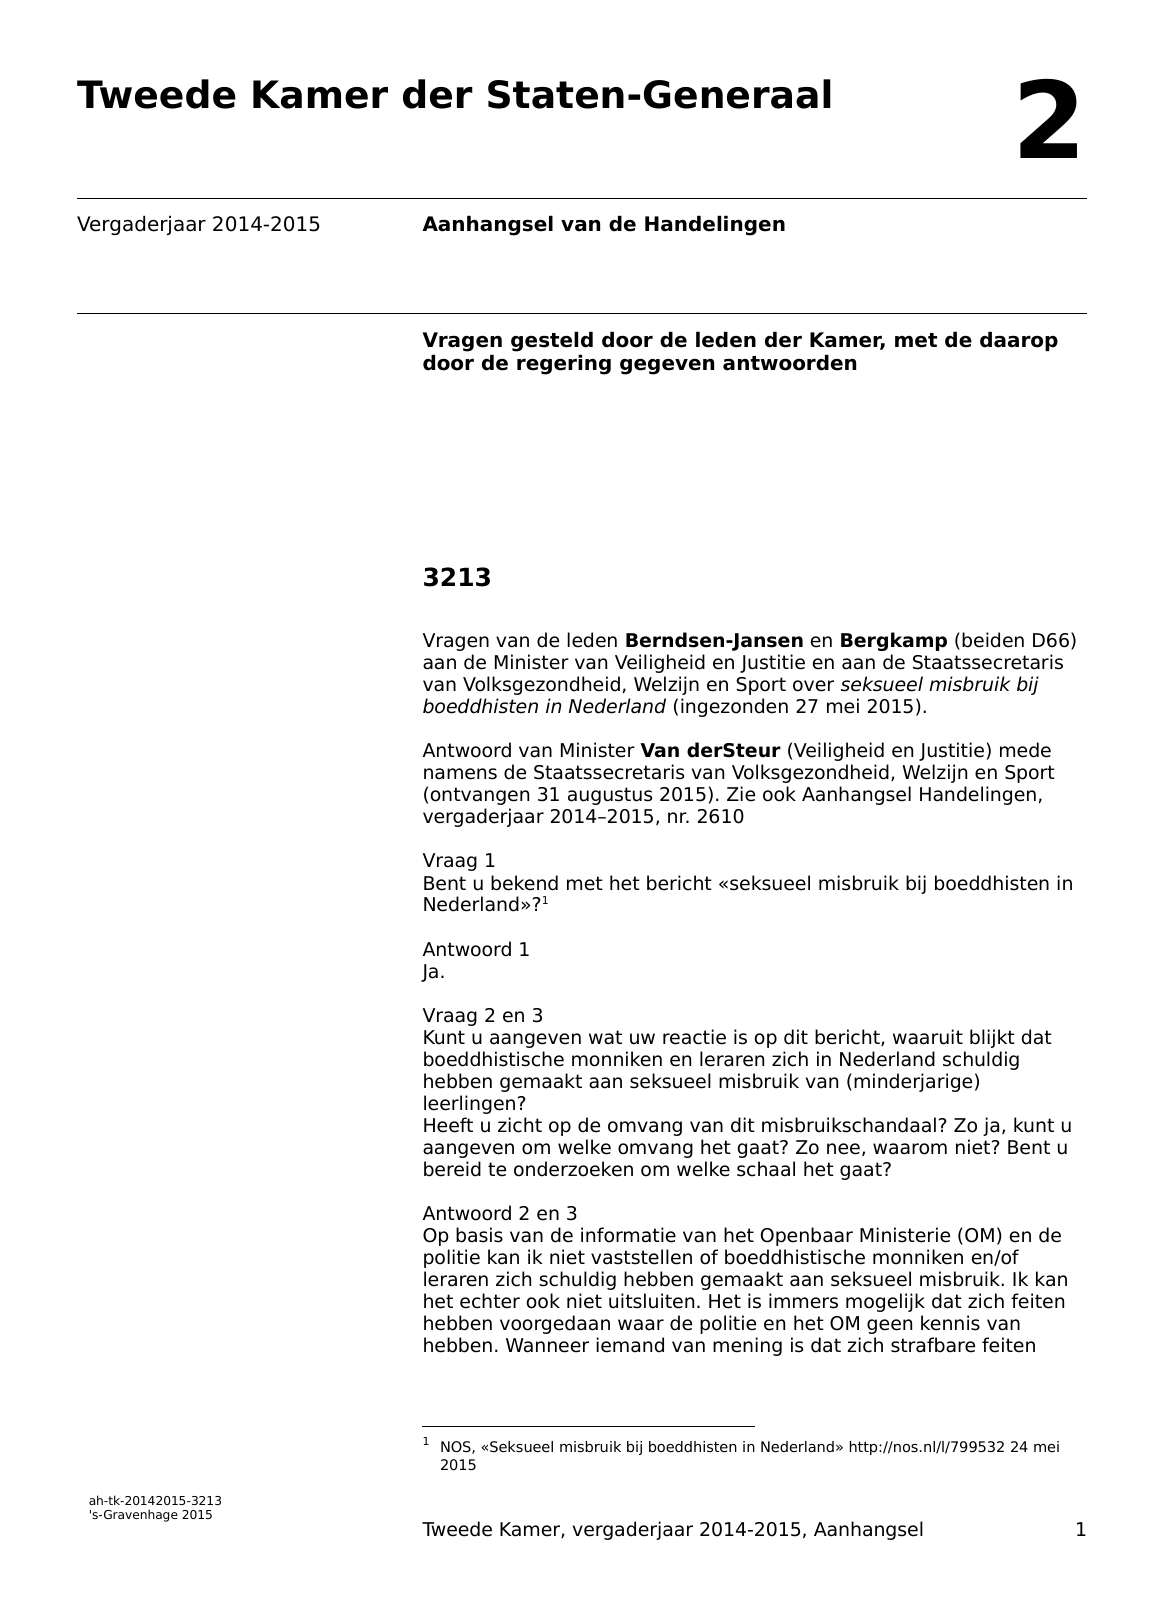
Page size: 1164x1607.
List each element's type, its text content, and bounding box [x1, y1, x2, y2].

text 3213 [422, 563, 1087, 592]
table_cell Aanhangsel van de Handelingen [422, 199, 1087, 313]
table_header Tweede Kamer der Staten-Generaal [77, 59, 886, 198]
text Bent u bekend met het bericht «seksueel misbruik bij boeddhisten in Nederland»? [422, 872, 1087, 916]
text Op basis van de informatie van het Openbaar Ministerie (OM) en de politie kan ik niet vaststellen of boeddhistische monniken en/of leraren zich schuldig hebben gemaakt aan seksueel misbruik. Ik kan het echter ook niet uitsluiten. Het is immers mogelijk dat zich feiten hebben voorgedaan waar de politie en het OM geen kennis van hebben. Wanneer iemand van mening is dat zich strafbare feiten [422, 1225, 1087, 1357]
text Antwoord van Minister Van derSteur (Veiligheid en Justitie) mede namens de Staatssecretaris van Volksgezondheid, Welzijn en Sport (ontvangen 31 augustus 2015). Zie ook Aanhangsel Handelingen, vergaderjaar 2014–2015, nr. 2610 [422, 740, 1087, 828]
text ah-tk-20142015-3213 [88, 1494, 323, 1508]
text Antwoord 1 [422, 938, 1087, 961]
text NOS, «Seksueel misbruik bij boeddhisten in Nederland» http://nos.nl/l/799532 24 mei 2015 [422, 1435, 1087, 1474]
table_header 2 [886, 59, 1087, 198]
text Vraag 2 en 3 [422, 1005, 1087, 1027]
table_cell [77, 314, 422, 375]
text Heeft u zicht op de omvang van dit misbruikschandaal? Zo ja, kunt u aangeven om welke omvang het gaat? Zo nee, waarom niet? Bent u bereid te onderzoeken om welke schaal het gaat? [422, 1114, 1087, 1181]
text Vragen van de leden Berndsen-Jansen en Bergkamp (beiden D66) aan de Minister van Veiligheid en Justitie en aan de Staatssecretaris van Volksgezondheid, Welzijn en Sport over seksueel misbruik bij boeddhisten in Nederland (ingezonden 27 mei 2015). [422, 630, 1087, 718]
table_cell Vergaderjaar 2014-2015 [77, 199, 422, 313]
text Antwoord 2 en 3 [422, 1203, 1087, 1225]
text Kunt u aangeven wat uw reactie is op dit bericht, waaruit blijkt dat boeddhistische monniken en leraren zich in Nederland schuldig hebben gemaakt aan seksueel misbruik van (minderjarige) leerlingen? [422, 1027, 1087, 1114]
text 's-Gravenhage 2015 [88, 1508, 323, 1522]
text Ja. [422, 961, 1087, 982]
text Vraag 1 [422, 850, 1087, 872]
table_cell Vragen gesteld door de leden der Kamer, met de daarop door de regering gegeven antwoorden [422, 314, 1087, 375]
